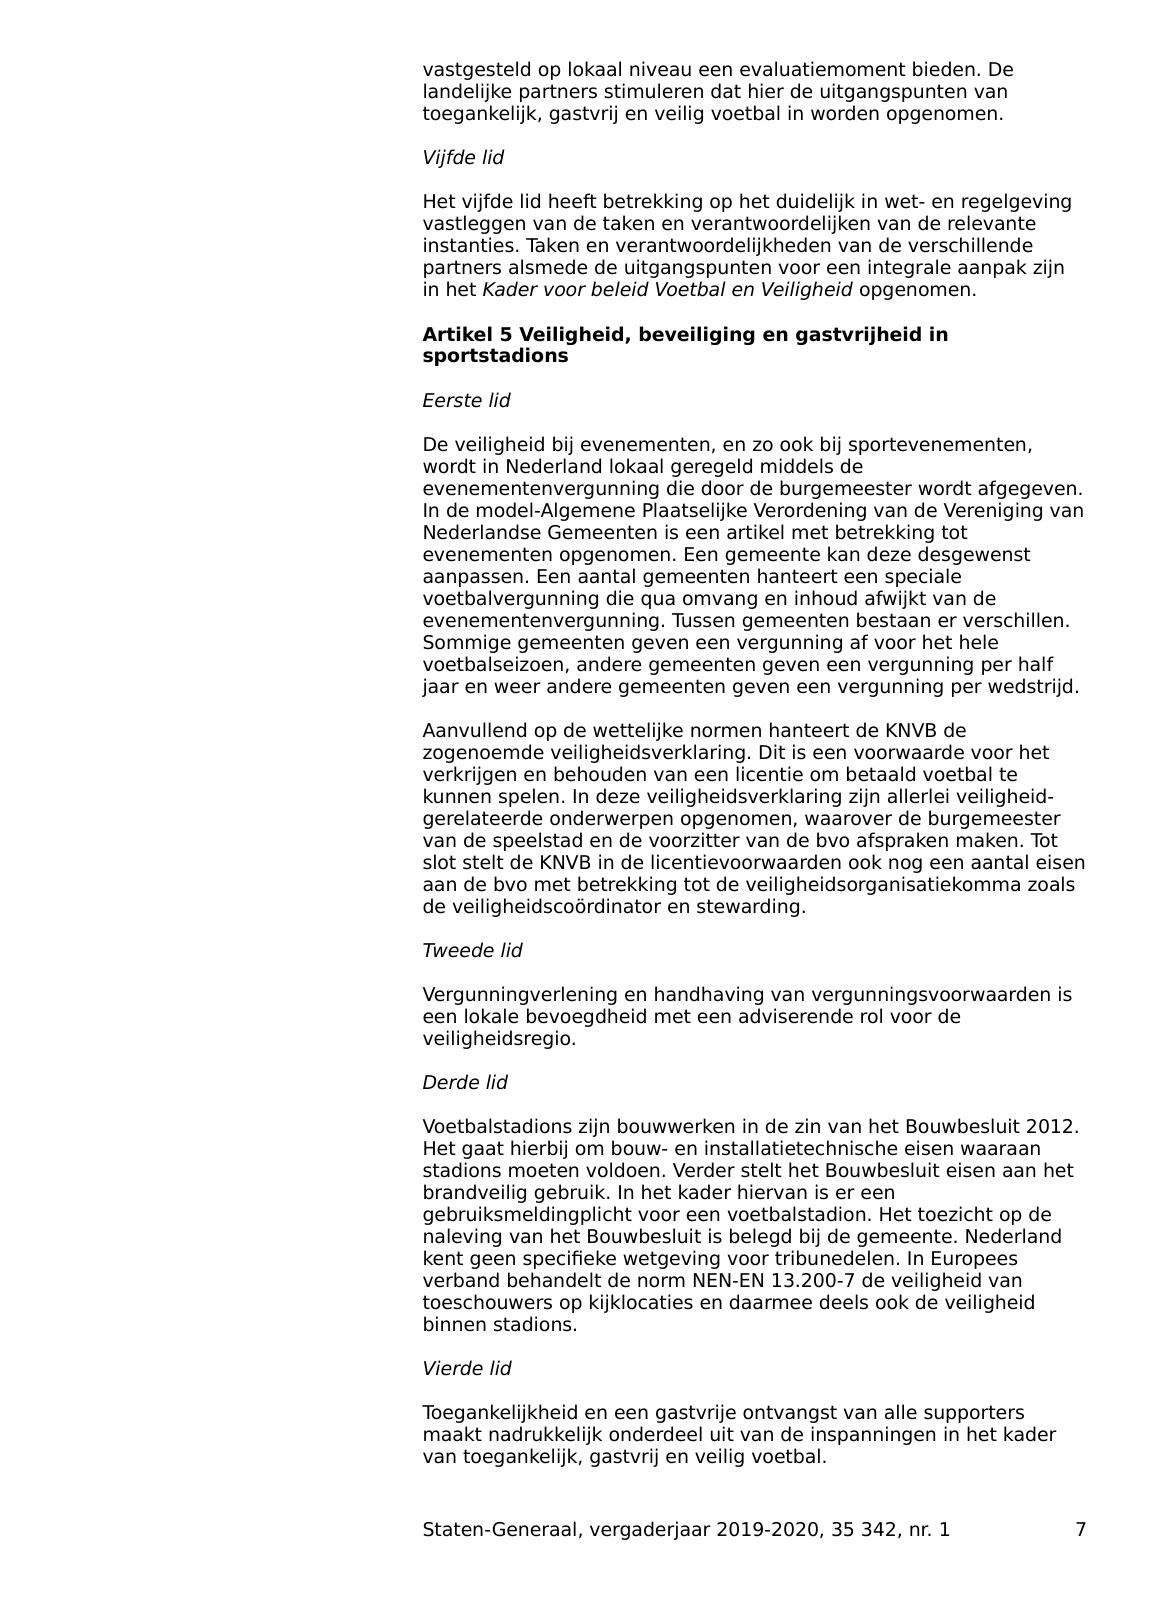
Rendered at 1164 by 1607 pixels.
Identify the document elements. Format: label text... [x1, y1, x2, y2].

subtitle Artikel 5 Veiligheid, beveiliging en gastvrijheid in sportstadions [422, 323, 1087, 367]
subtitle Eerste lid [422, 389, 1087, 412]
subtitle Vijfde lid [422, 147, 1087, 169]
subtitle Tweede lid [422, 940, 1087, 962]
subtitle Derde lid [422, 1072, 1087, 1094]
text Toegankelijkheid en een gastvrije ontvangst van alle supporters maakt nadrukkelijk onderdeel uit van de inspanningen in het kader van toegankelijk, gastvrij en veilig voetbal. [422, 1402, 1087, 1468]
text Vergunningverlening en handhaving van vergunningsvoorwaarden is een lokale bevoegdheid met een adviserende rol voor de veiligheidsregio. [422, 984, 1087, 1050]
text Het vijfde lid heeft betrekking op het duidelijk in wet- en regelgeving vastleggen van de taken en verantwoordelijken van de relevante instanties. Taken en verantwoordelijkheden van de verschillende partners alsmede de uitgangspunten voor een integrale aanpak zijn in het Kader voor beleid Voetbal en Veiligheid opgenomen. [422, 191, 1087, 301]
text Voetbalstadions zijn bouwwerken in de zin van het Bouwbesluit 2012. Het gaat hierbij om bouw- en installatietechnische eisen waaraan stadions moeten voldoen. Verder stelt het Bouwbesluit eisen aan het brandveilig gebruik. In het kader hiervan is er een gebruiksmeldingplicht voor een voetbalstadion. Het toezicht op de naleving van het Bouwbesluit is belegd bij de gemeente. Nederland kent geen specifieke wetgeving voor tribunedelen. In Europees verband behandelt de norm NEN-EN 13.200-7 de veiligheid van toeschouwers op kijklocaties en daarmee deels ook de veiligheid binnen stadions. [422, 1116, 1087, 1336]
text Aanvullend op de wettelijke normen hanteert de KNVB de zogenoemde veiligheidsverklaring. Dit is een voorwaarde voor het verkrijgen en behouden van een licentie om betaald voetbal te kunnen spelen. In deze veiligheidsverklaring zijn allerlei veiligheid-gerelateerde onderwerpen opgenomen, waarover de burgemeester van de speelstad en de voorzitter van de bvo afspraken maken. Tot slot stelt de KNVB in de licentievoorwaarden ook nog een aantal eisen aan de bvo met betrekking tot de veiligheidsorganisatiekomma zoals de veiligheidscoördinator en stewarding. [422, 720, 1087, 917]
text De veiligheid bij evenementen, en zo ook bij sportevenementen, wordt in Nederland lokaal geregeld middels de evenementenvergunning die door de burgemeester wordt afgegeven. In de model-Algemene Plaatselijke Verordening van de Vereniging van Nederlandse Gemeenten is een artikel met betrekking tot evenementen opgenomen. Een gemeente kan deze desgewenst aanpassen. Een aantal gemeenten hanteert een speciale voetbalvergunning die qua omvang en inhoud afwijkt van de evenementenvergunning. Tussen gemeenten bestaan er verschillen. Sommige gemeenten geven een vergunning af voor het hele voetbalseizoen, andere gemeenten geven een vergunning per half jaar en weer andere gemeenten geven een vergunning per wedstrijd. [422, 434, 1087, 697]
subtitle Vierde lid [422, 1358, 1087, 1380]
text vastgesteld op lokaal niveau een evaluatiemoment bieden. De landelijke partners stimuleren dat hier de uitgangspunten van toegankelijk, gastvrij en veilig voetbal in worden opgenomen. [422, 59, 1087, 125]
